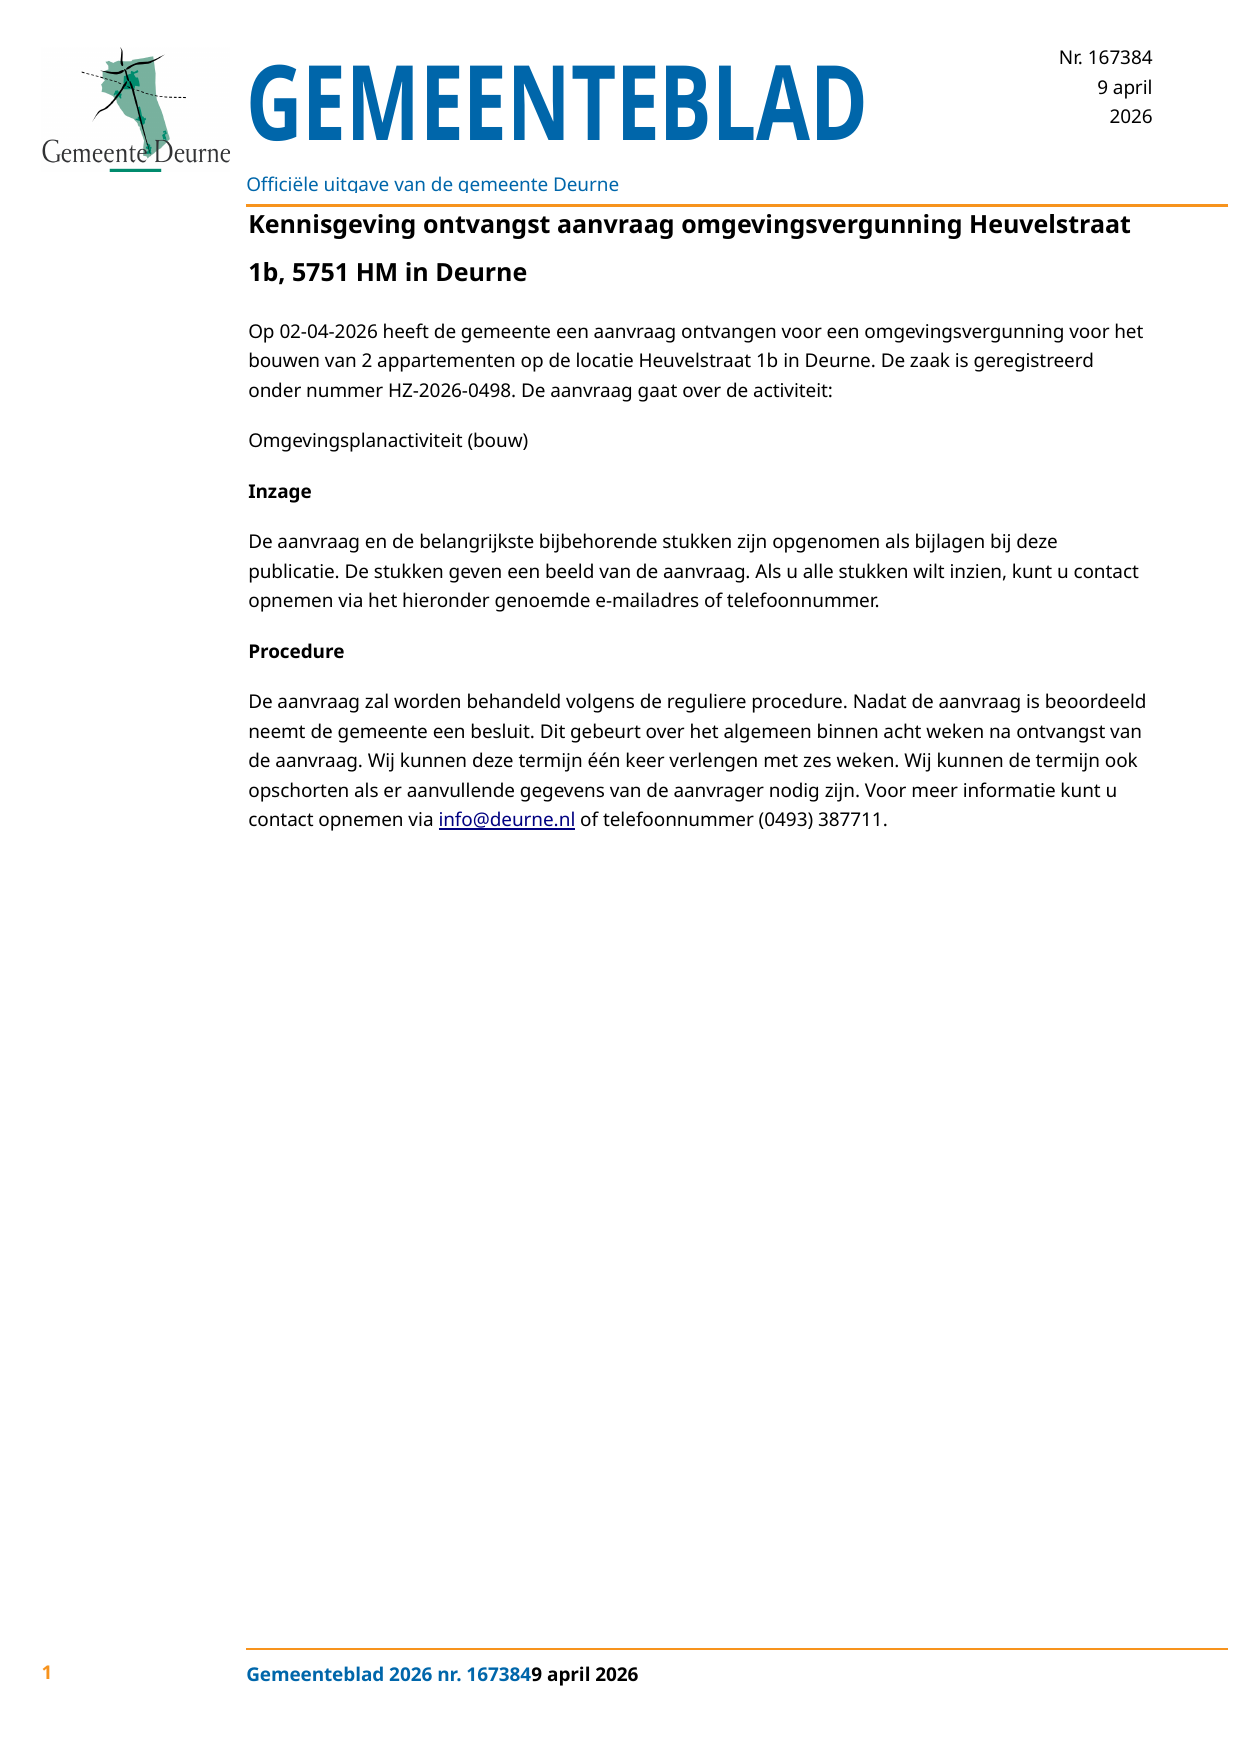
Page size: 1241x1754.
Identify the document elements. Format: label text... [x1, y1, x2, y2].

text Procedure [248, 638, 1152, 664]
text Omgevingsplanactiviteit (bouw) [248, 427, 1152, 453]
picture [41, 47, 231, 172]
text Op 02-04-2026 heeft de gemeente een aanvraag ontvangen voor een omgevingsvergunning voor het bouwen van 2 appartementen op de locatie Heuvelstraat 1b in Deurne. De zaak is geregistreerd onder nummer HZ-2026-0498. De aanvraag gaat over de activiteit: [248, 318, 1152, 403]
text Inzage [248, 478, 1152, 504]
text De aanvraag en de belangrijkste bijbehorende stukken zijn opgenomen als bijlagen bij deze publicatie. De stukken geven een beeld van de aanvraag. Als u alle stukken wilt inzien, kunt u contact opnemen via het hieronder genoemde e-mailadres of telefoonnummer. [248, 528, 1152, 613]
text Kennisgeving ontvangst aanvraag omgevingsvergunning Heuvelstraat 1b, 5751 HM in Deurne [248, 207, 1152, 288]
text De aanvraag zal worden behandeld volgens de reguliere procedure. Nadat de aanvraag is beoordeeld neemt de gemeente een besluit. Dit gebeurt over het algemeen binnen acht weken na ontvangst van de aanvraag. Wij kunnen deze termijn één keer verlengen met zes weken. Wij kunnen de termijn ook opschorten als er aanvullende gegevens van de aanvrager nodig zijn. Voor meer informatie kunt u contact opnemen via info@deurne.nl of telefoonnummer (0493) 387711. [248, 688, 1152, 832]
